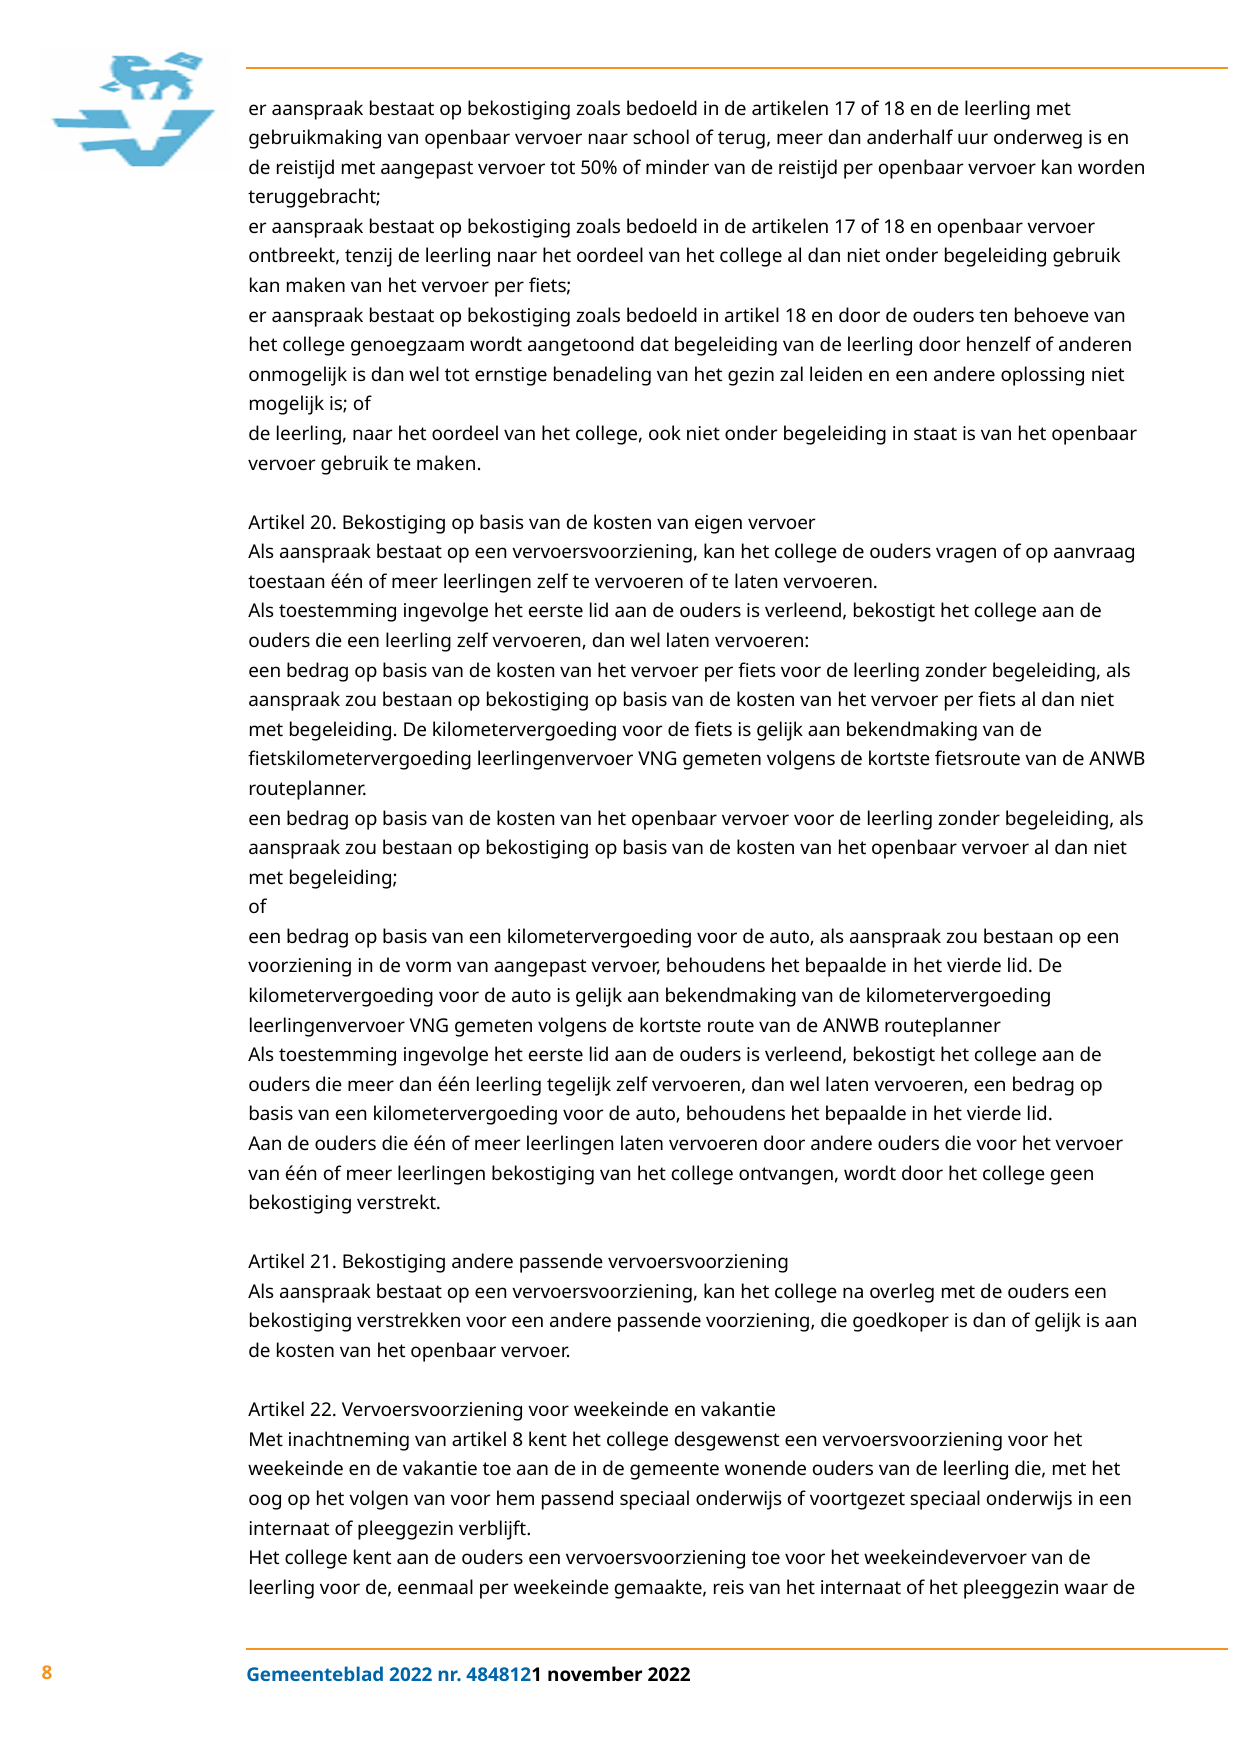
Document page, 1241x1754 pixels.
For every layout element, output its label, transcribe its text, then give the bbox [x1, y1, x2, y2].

text een bedrag op basis van een kilometervergoeding voor de auto, als aanspraak zou bestaan op een voorziening in de vorm van aangepast vervoer, behoudens het bepaalde in het vierde lid. De kilometervergoeding voor de auto is gelijk aan bekendmaking van de kilometervergoeding leerlingenvervoer VNG gemeten volgens de kortste route van de ANWB routeplanner [248, 923, 1152, 1038]
text of [248, 893, 1152, 919]
text Artikel 20. Bekostiging op basis van de kosten van eigen vervoer [248, 509, 1152, 535]
text Aan de ouders die één of meer leerlingen laten vervoeren door andere ouders die voor het vervoer van één of meer leerlingen bekostiging van het college ontvangen, wordt door het college geen bekostiging verstrekt. [248, 1130, 1152, 1215]
text er aanspraak bestaat op bekostiging zoals bedoeld in de artikelen 17 of 18 en openbaar vervoer ontbreekt, tenzij de leerling naar het oordeel van het college al dan niet onder begeleiding gebruik kan maken van het vervoer per fiets; [248, 213, 1152, 298]
text Als toestemming ingevolge het eerste lid aan de ouders is verleend, bekostigt het college aan de ouders die meer dan één leerling tegelijk zelf vervoeren, dan wel laten vervoeren, een bedrag op basis van een kilometervergoeding voor de auto, behoudens het bepaalde in het vierde lid. [248, 1041, 1152, 1126]
text de leerling, naar het oordeel van het college, ook niet onder begeleiding in staat is van het openbaar vervoer gebruik te maken. [248, 420, 1152, 476]
picture [41, 47, 231, 172]
text Artikel 22. Vervoersvoorziening voor weekeinde en vakantie [248, 1396, 1152, 1422]
text Als toestemming ingevolge het eerste lid aan de ouders is verleend, bekostigt het college aan de ouders die een leerling zelf vervoeren, dan wel laten vervoeren: [248, 598, 1152, 653]
text Als aanspraak bestaat op een vervoersvoorziening, kan het college na overleg met de ouders een bekostiging verstrekken voor een andere passende voorziening, die goedkoper is dan of gelijk is aan de kosten van het openbaar vervoer. [248, 1278, 1152, 1363]
text een bedrag op basis van de kosten van het vervoer per fiets voor de leerling zonder begeleiding, als aanspraak zou bestaan op bekostiging op basis van de kosten van het vervoer per fiets al dan niet met begeleiding. De kilometervergoeding voor de fiets is gelijk aan bekendmaking van de fietskilometervergoeding leerlingenvervoer VNG gemeten volgens de kortste fietsroute van de ANWB routeplanner. [248, 657, 1152, 801]
text Als aanspraak bestaat op een vervoersvoorziening, kan het college de ouders vragen of op aanvraag toestaan één of meer leerlingen zelf te vervoeren of te laten vervoeren. [248, 538, 1152, 594]
text er aanspraak bestaat op bekostiging zoals bedoeld in artikel 18 en door de ouders ten behoeve van het college genoegzaam wordt aangetoond dat begeleiding van de leerling door henzelf of anderen onmogelijk is dan wel tot ernstige benadeling van het gezin zal leiden en een andere oplossing niet mogelijk is; of [248, 302, 1152, 416]
text er aanspraak bestaat op bekostiging zoals bedoeld in de artikelen 17 of 18 en de leerling met gebruikmaking van openbaar vervoer naar school of terug, meer dan anderhalf uur onderweg is en de reistijd met aangepast vervoer tot 50% of minder van de reistijd per openbaar vervoer kan worden teruggebracht; [248, 95, 1152, 209]
text een bedrag op basis van de kosten van het openbaar vervoer voor de leerling zonder begeleiding, als aanspraak zou bestaan op bekostiging op basis van de kosten van het openbaar vervoer al dan niet met begeleiding; [248, 805, 1152, 890]
text Met inachtneming van artikel 8 kent het college desgewenst een vervoersvoorziening voor het weekeinde en de vakantie toe aan de in de gemeente wonende ouders van de leerling die, met het oog op het volgen van voor hem passend speciaal onderwijs of voortgezet speciaal onderwijs in een internaat of pleeggezin verblijft. [248, 1426, 1152, 1541]
text Artikel 21. Bekostiging andere passende vervoersvoorziening [248, 1248, 1152, 1274]
text Het college kent aan de ouders een vervoersvoorziening toe voor het weekeindevervoer van de leerling voor de, eenmaal per weekeinde gemaakte, reis van het internaat of het pleeggezin waar de [248, 1544, 1152, 1600]
